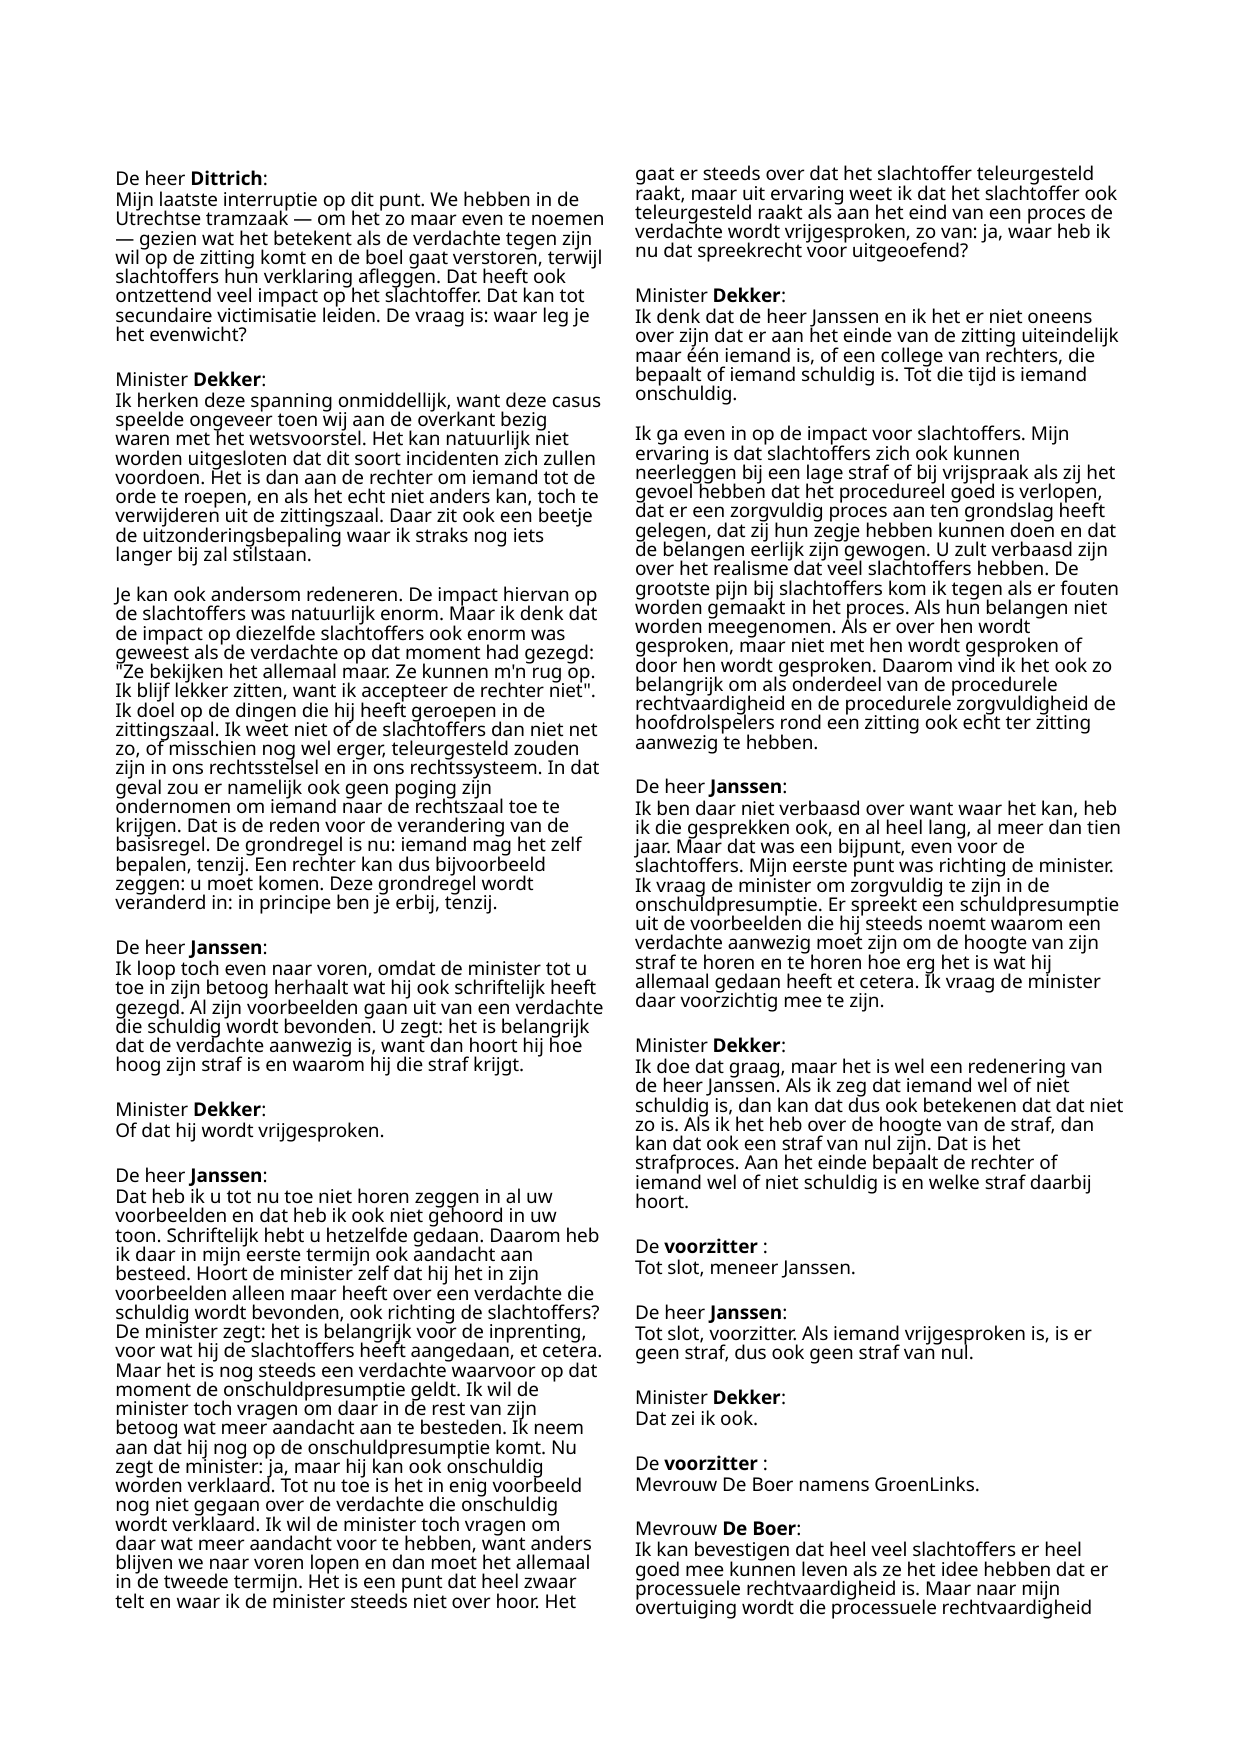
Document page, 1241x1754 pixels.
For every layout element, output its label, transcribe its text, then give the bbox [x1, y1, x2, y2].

text Mevrouw De Boer: [635, 1516, 1125, 1541]
text Ik ga even in op de impact voor slachtoffers. Mijn ervaring is dat slachtoffers zich ook kunnen neerleggen bij een lage straf of bij vrijspraak als zij het gevoel hebben dat het procedureel goed is verlopen, dat er een zorgvuldig proces aan ten grondslag heeft gelegen, dat zij hun zegje hebben kunnen doen en dat de belangen eerlijk zijn gewogen. U zult verbaasd zijn over het realisme dat veel slachtoffers hebben. De grootste pijn bij slachtoffers kom ik tegen als er fouten worden gemaakt in het proces. Als hun belangen niet worden meegenomen. Als er over hen wordt gesproken, maar niet met hen wordt gesproken of door hen wordt gesproken. Daarom vind ik het ook zo belangrijk om als onderdeel van de procedurele rechtvaardigheid en de procedurele zorgvuldigheid de hoofdrolspelers rond een zitting ook echt ter zitting aanwezig te hebben. [635, 425, 1125, 753]
text Je kan ook andersom redeneren. De impact hiervan op de slachtoffers was natuurlijk enorm. Maar ik denk dat de impact op diezelfde slachtoffers ook enorm was geweest als de verdachte op dat moment had gezegd: "Ze bekijken het allemaal maar. Ze kunnen m'n rug op. Ik blijf lekker zitten, want ik accepteer de rechter niet". Ik doel op de dingen die hij heeft geroepen in de zittingszaal. Ik weet niet of de slachtoffers dan niet net zo, of misschien nog wel erger, teleurgesteld zouden zijn in ons rechtsstelsel en in ons rechtssysteem. In dat geval zou er namelijk ook geen poging zijn ondernomen om iemand naar de rechtszaal toe te krijgen. Dat is de reden voor de verandering van de basisregel. De grondregel is nu: iemand mag het zelf bepalen, tenzij. Een rechter kan dus bijvoorbeeld zeggen: u moet komen. Deze grondregel wordt veranderd in: in principe ben je erbij, tenzij. [115, 586, 605, 913]
text Mijn laatste interruptie op dit punt. We hebben in de Utrechtse tramzaak — om het zo maar even te noemen — gezien wat het betekent als de verdachte tegen zijn wil op de zitting komt en de boel gaat verstoren, terwijl slachtoffers hun verklaring afleggen. Dat heeft ook ontzettend veel impact op het slachtoffer. Dat kan tot secundaire victimisatie leiden. De vraag is: waar leg je het evenwicht? [115, 191, 605, 345]
text Ik denk dat de heer Janssen en ik het er niet oneens over zijn dat er aan het einde van de zitting uiteindelijk maar één iemand is, of een college van rechters, die bepaalt of iemand schuldig is. Tot die tijd is iemand onschuldig. [635, 308, 1125, 404]
text Minister Dekker: [115, 1097, 605, 1122]
text Minister Dekker: [635, 282, 1125, 308]
text Of dat hij wordt vrijgesproken. [115, 1122, 605, 1142]
text Dat zei ik ook. [635, 1410, 1125, 1429]
text De voorzitter : [635, 1233, 1125, 1259]
text Ik herken deze spanning onmiddellijk, want deze casus speelde ongeveer toen wij aan de overkant bezig waren met het wetsvoorstel. Het kan natuurlijk niet worden uitgesloten dat dit soort incidenten zich zullen voordoen. Het is dan aan de rechter om iemand tot de orde te roepen, en als het echt niet anders kan, toch te verwijderen uit de zittingszaal. Daar zit ook een beetje de uitzonderingsbepaling waar ik straks nog iets langer bij zal stilstaan. [115, 392, 605, 565]
text Ik ben daar niet verbaasd over want waar het kan, heb ik die gesprekken ook, en al heel lang, al meer dan tien jaar. Maar dat was een bijpunt, even voor de slachtoffers. Mijn eerste punt was richting de minister. Ik vraag de minister om zorgvuldig te zijn in de onschuldpresumptie. Er spreekt een schuldpresumptie uit de voorbeelden die hij steeds noemt waarom een verdachte aanwezig moet zijn om de hoogte van zijn straf te horen en te horen hoe erg het is wat hij allemaal gedaan heeft et cetera. Ik vraag de minister daar voorzichtig mee te zijn. [635, 799, 1125, 1011]
text De heer Janssen: [635, 1299, 1125, 1324]
text Minister Dekker: [635, 1032, 1125, 1058]
text gaat er steeds over dat het slachtoffer teleurgesteld raakt, maar uit ervaring weet ik dat het slachtoffer ook teleurgesteld raakt als aan het eind van een proces de verdachte wordt vrijgesproken, zo van: ja, waar heb ik nu dat spreekrecht voor uitgeoefend? [635, 165, 1125, 262]
text Ik kan bevestigen dat heel veel slachtoffers er heel goed mee kunnen leven als ze het idee hebben dat er processuele rechtvaardigheid is. Maar naar mijn overtuiging wordt die processuele rechtvaardigheid [635, 1541, 1125, 1618]
text Dat heb ik u tot nu toe niet horen zeggen in al uw voorbeelden en dat heb ik ook niet gehoord in uw toon. Schriftelijk hebt u hetzelfde gedaan. Daarom heb ik daar in mijn eerste termijn ook aandacht aan besteed. Hoort de minister zelf dat hij het in zijn voorbeelden alleen maar heeft over een verdachte die schuldig wordt bevonden, ook richting de slachtoffers? De minister zegt: het is belangrijk voor de inprenting, voor wat hij de slachtoffers heeft aangedaan, et cetera. Maar het is nog steeds een verdachte waarvoor op dat moment de onschuldpresumptie geldt. Ik wil de minister toch vragen om daar in de rest van zijn betoog wat meer aandacht aan te besteden. Ik neem aan dat hij nog op de onschuldpresumptie komt. Nu zegt de minister: ja, maar hij kan ook onschuldig worden verklaard. Tot nu toe is het in enig voorbeeld nog niet gegaan over de verdachte die onschuldig wordt verklaard. Ik wil de minister toch vragen om daar wat meer aandacht voor te hebben, want anders blijven we naar voren lopen en dan moet het allemaal in de tweede termijn. Het is een punt dat heel zwaar telt en waar ik de minister steeds niet over hoor. Het [115, 1188, 605, 1612]
text De heer Janssen: [115, 1162, 605, 1188]
text Tot slot, meneer Janssen. [635, 1259, 1125, 1278]
text Minister Dekker: [635, 1384, 1125, 1410]
text Ik loop toch even naar voren, omdat de minister tot u toe in zijn betoog herhaalt wat hij ook schriftelijk heeft gezegd. Al zijn voorbeelden gaan uit van een verdachte die schuldig wordt bevonden. U zegt: het is belangrijk dat de verdachte aanwezig is, want dan hoort hij hoe hoog zijn straf is en waarom hij die straf krijgt. [115, 960, 605, 1076]
text De heer Dittrich: [115, 165, 605, 191]
text Ik doe dat graag, maar het is wel een redenering van de heer Janssen. Als ik zeg dat iemand wel of niet schuldig is, dan kan dat dus ook betekenen dat dat niet zo is. Als ik het heb over de hoogte van de straf, dan kan dat ook een straf van nul zijn. Dat is het strafproces. Aan het einde bepaalt de rechter of iemand wel of niet schuldig is en welke straf daarbij hoort. [635, 1058, 1125, 1212]
text Mevrouw De Boer namens GroenLinks. [635, 1476, 1125, 1495]
text De heer Janssen: [635, 774, 1125, 799]
text De heer Janssen: [115, 934, 605, 960]
text Minister Dekker: [115, 366, 605, 392]
text Tot slot, voorzitter. Als iemand vrijgesproken is, is er geen straf, dus ook geen straf van nul. [635, 1324, 1125, 1363]
text De voorzitter : [635, 1450, 1125, 1476]
